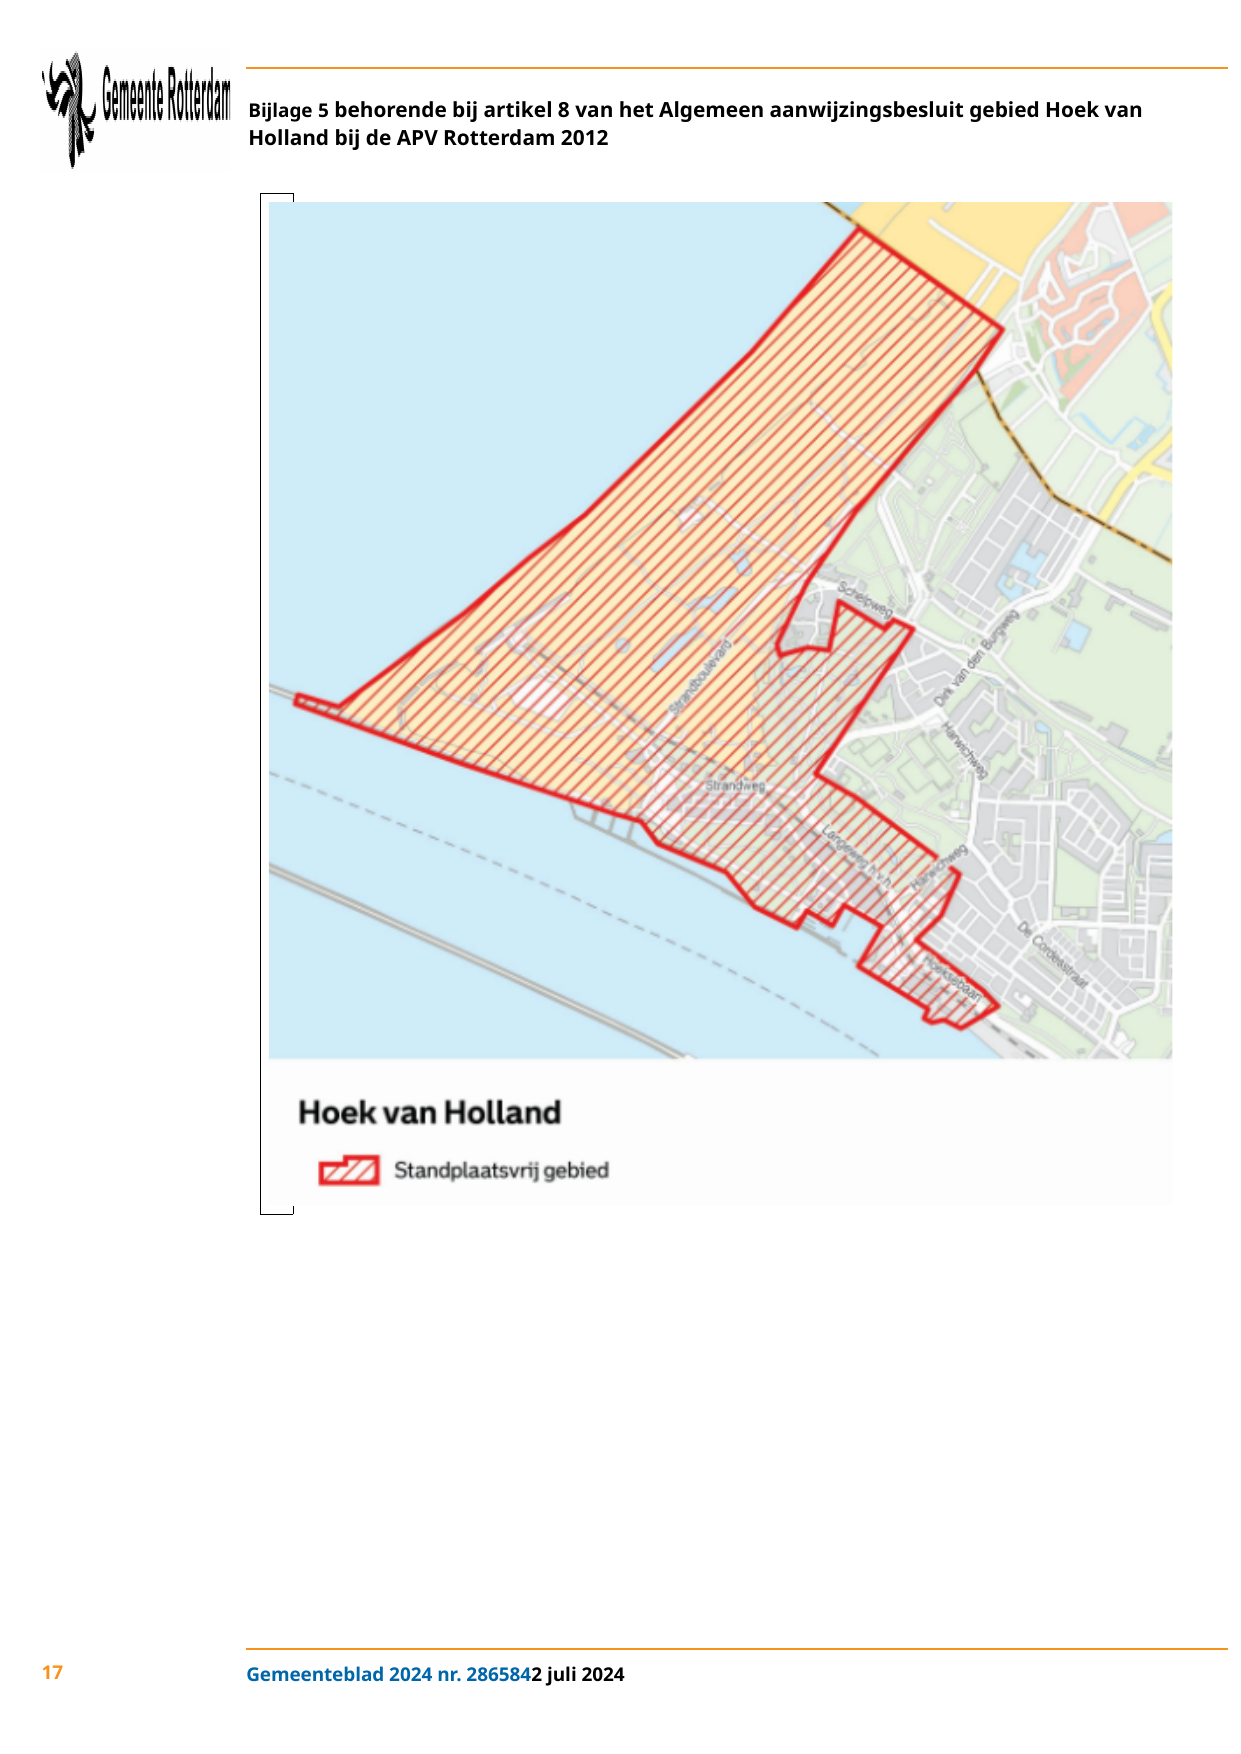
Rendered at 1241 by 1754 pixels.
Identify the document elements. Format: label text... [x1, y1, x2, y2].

picture [41, 47, 231, 172]
text Bijlage 5 behorende bij artikel 8 van het Algemeen aanwijzingsbesluit gebied Hoek van Holland bij de APV Rotterdam 2012 [248, 95, 1152, 152]
picture [268, 202, 1173, 1206]
